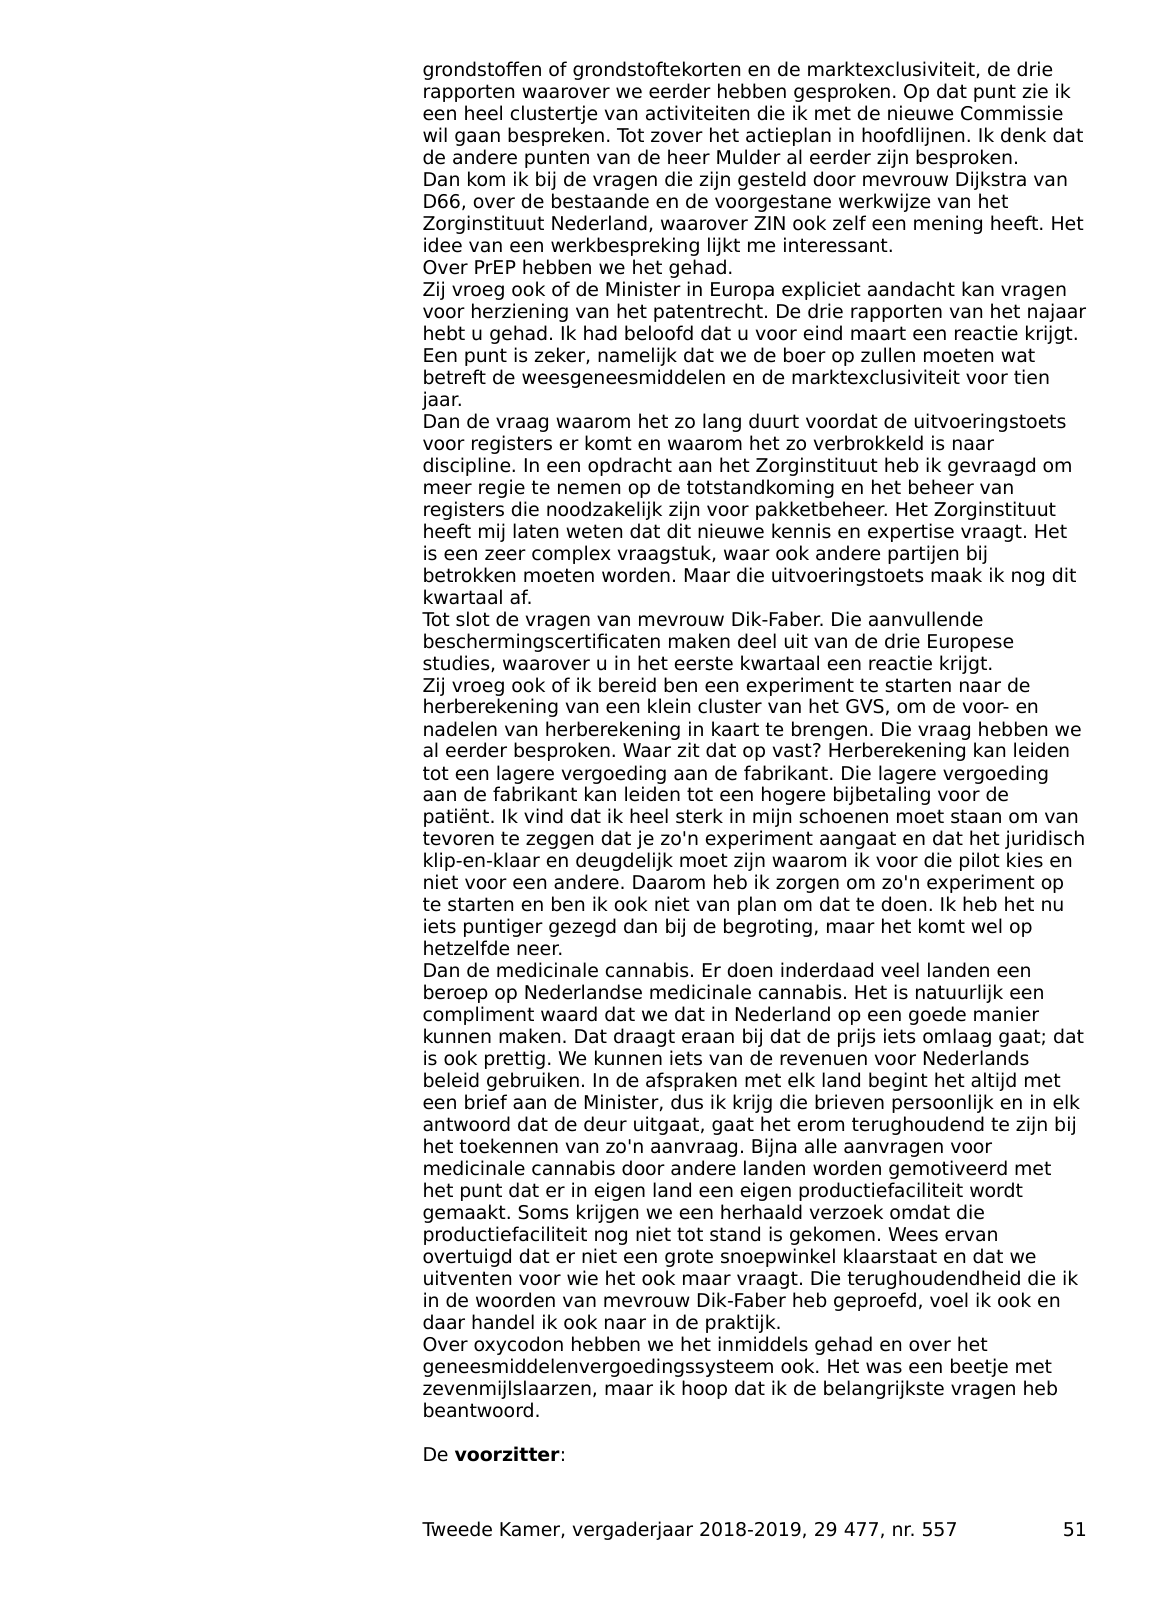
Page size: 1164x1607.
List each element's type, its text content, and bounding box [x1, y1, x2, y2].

text Zij vroeg ook of ik bereid ben een experiment te starten naar de herberekening van een klein cluster van het GVS, om de voor- en nadelen van herberekening in kaart te brengen. Die vraag hebben we al eerder besproken. Waar zit dat op vast? Herberekening kan leiden tot een lagere vergoeding aan de fabrikant. Die lagere vergoeding aan de fabrikant kan leiden tot een hogere bijbetaling voor de patiënt. Ik vind dat ik heel sterk in mijn schoenen moet staan om van tevoren te zeggen dat je zo'n experiment aangaat en dat het juridisch klip-en-klaar en deugdelijk moet zijn waarom ik voor die pilot kies en niet voor een andere. Daarom heb ik zorgen om zo'n experiment op te starten en ben ik ook niet van plan om dat te doen. Ik heb het nu iets puntiger gezegd dan bij de begroting, maar het komt wel op hetzelfde neer. [422, 674, 1087, 960]
text Tot slot de vragen van mevrouw Dik-Faber. Die aanvullende beschermingscertificaten maken deel uit van de drie Europese studies, waarover u in het eerste kwartaal een reactie krijgt. [422, 608, 1087, 674]
text Zij vroeg ook of de Minister in Europa expliciet aandacht kan vragen voor herziening van het patentrecht. De drie rapporten van het najaar hebt u gehad. Ik had beloofd dat u voor eind maart een reactie krijgt. Een punt is zeker, namelijk dat we de boer op zullen moeten wat betreft de weesgeneesmiddelen en de marktexclusiviteit voor tien jaar. [422, 279, 1087, 411]
text grondstoffen of grondstoftekorten en de marktexclusiviteit, de drie rapporten waarover we eerder hebben gesproken. Op dat punt zie ik een heel clustertje van activiteiten die ik met de nieuwe Commissie wil gaan bespreken. Tot zover het actieplan in hoofdlijnen. Ik denk dat de andere punten van de heer Mulder al eerder zijn besproken. [422, 59, 1087, 169]
text De voorzitter: [422, 1444, 1087, 1466]
text Over PrEP hebben we het gehad. [422, 257, 1087, 279]
text Dan kom ik bij de vragen die zijn gesteld door mevrouw Dijkstra van D66, over de bestaande en de voorgestane werkwijze van het Zorginstituut Nederland, waarover ZIN ook zelf een mening heeft. Het idee van een werkbespreking lijkt me interessant. [422, 169, 1087, 257]
text Dan de vraag waarom het zo lang duurt voordat de uitvoeringstoets voor registers er komt en waarom het zo verbrokkeld is naar discipline. In een opdracht aan het Zorginstituut heb ik gevraagd om meer regie te nemen op de totstandkoming en het beheer van registers die noodzakelijk zijn voor pakketbeheer. Het Zorginstituut heeft mij laten weten dat dit nieuwe kennis en expertise vraagt. Het is een zeer complex vraagstuk, waar ook andere partijen bij betrokken moeten worden. Maar die uitvoeringstoets maak ik nog dit kwartaal af. [422, 411, 1087, 608]
text Dan de medicinale cannabis. Er doen inderdaad veel landen een beroep op Nederlandse medicinale cannabis. Het is natuurlijk een compliment waard dat we dat in Nederland op een goede manier kunnen maken. Dat draagt eraan bij dat de prijs iets omlaag gaat; dat is ook prettig. We kunnen iets van de revenuen voor Nederlands beleid gebruiken. In de afspraken met elk land begint het altijd met een brief aan de Minister, dus ik krijg die brieven persoonlijk en in elk antwoord dat de deur uitgaat, gaat het erom terughoudend te zijn bij het toekennen van zo'n aanvraag. Bijna alle aanvragen voor medicinale cannabis door andere landen worden gemotiveerd met het punt dat er in eigen land een eigen productiefaciliteit wordt gemaakt. Soms krijgen we een herhaald verzoek omdat die productiefaciliteit nog niet tot stand is gekomen. Wees ervan overtuigd dat er niet een grote snoepwinkel klaarstaat en dat we uitventen voor wie het ook maar vraagt. Die terughoudendheid die ik in de woorden van mevrouw Dik-Faber heb geproefd, voel ik ook en daar handel ik ook naar in de praktijk. [422, 960, 1087, 1334]
text Over oxycodon hebben we het inmiddels gehad en over het geneesmiddelenvergoedingssysteem ook. Het was een beetje met zevenmijlslaarzen, maar ik hoop dat ik de belangrijkste vragen heb beantwoord. [422, 1334, 1087, 1422]
